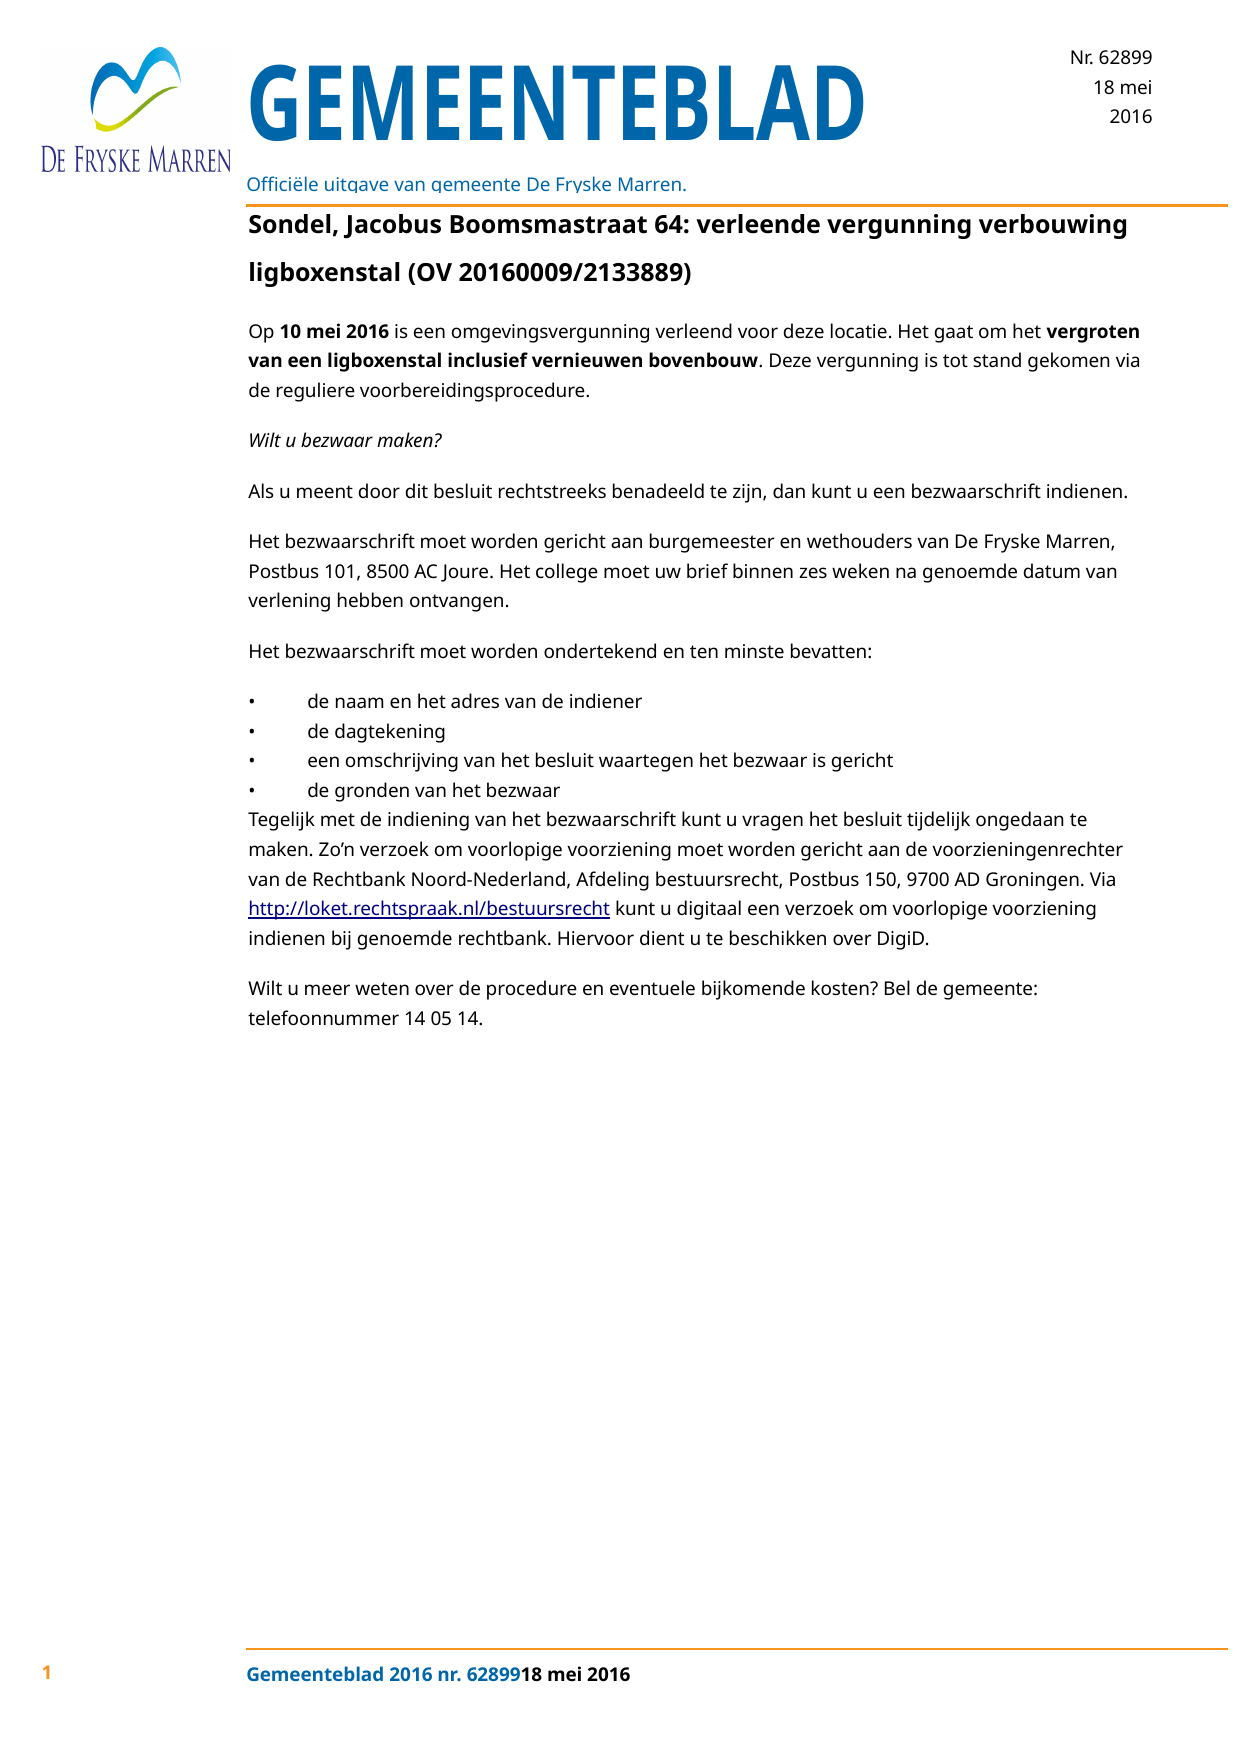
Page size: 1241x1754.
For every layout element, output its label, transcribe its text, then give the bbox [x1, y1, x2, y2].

text Als u meent door dit besluit rechtstreeks benadeeld te zijn, dan kunt u een bezwaarschrift indienen. [248, 478, 1152, 504]
list de naam en het adres van de indiener [248, 688, 1152, 714]
list de gronden van het bezwaar [248, 777, 1152, 803]
text Wilt u bezwaar maken? [248, 427, 1152, 453]
text Sondel, Jacobus Boomsmastraat 64: verleende vergunning verbouwing ligboxenstal (OV 20160009/2133889) [248, 207, 1152, 288]
text Op 10 mei 2016 is een omgevingsvergunning verleend voor deze locatie. Het gaat om het vergroten van een ligboxenstal inclusief vernieuwen bovenbouw. Deze vergunning is tot stand gekomen via de reguliere voorbereidingsprocedure. [248, 318, 1152, 403]
list een omschrijving van het besluit waartegen het bezwaar is gericht [248, 747, 1152, 773]
text Tegelijk met de indiening van het bezwaarschrift kunt u vragen het besluit tijdelijk ongedaan te maken. Zo’n verzoek om voorlopige voorziening moet worden gericht aan de voorzieningenrechter van de Rechtbank Noord-Nederland, Afdeling bestuursrecht, Postbus 150, 9700 AD Groningen. Via http://loket.rechtspraak.nl/bestuursrecht kunt u digitaal een verzoek om voorlopige voorziening indienen bij genoemde rechtbank. Hiervoor dient u te beschikken over DigiD. [248, 807, 1152, 951]
list de dagtekening [248, 718, 1152, 744]
picture [41, 47, 231, 172]
text Wilt u meer weten over de procedure en eventuele bijkomende kosten? Bel de gemeente: telefoonnummer 14 05 14. [248, 975, 1152, 1031]
text Het bezwaarschrift moet worden ondertekend en ten minste bevatten: [248, 638, 1152, 664]
text Het bezwaarschrift moet worden gericht aan burgemeester en wethouders van De Fryske Marren, Postbus 101, 8500 AC Joure. Het college moet uw brief binnen zes weken na genoemde datum van verlening hebben ontvangen. [248, 528, 1152, 613]
